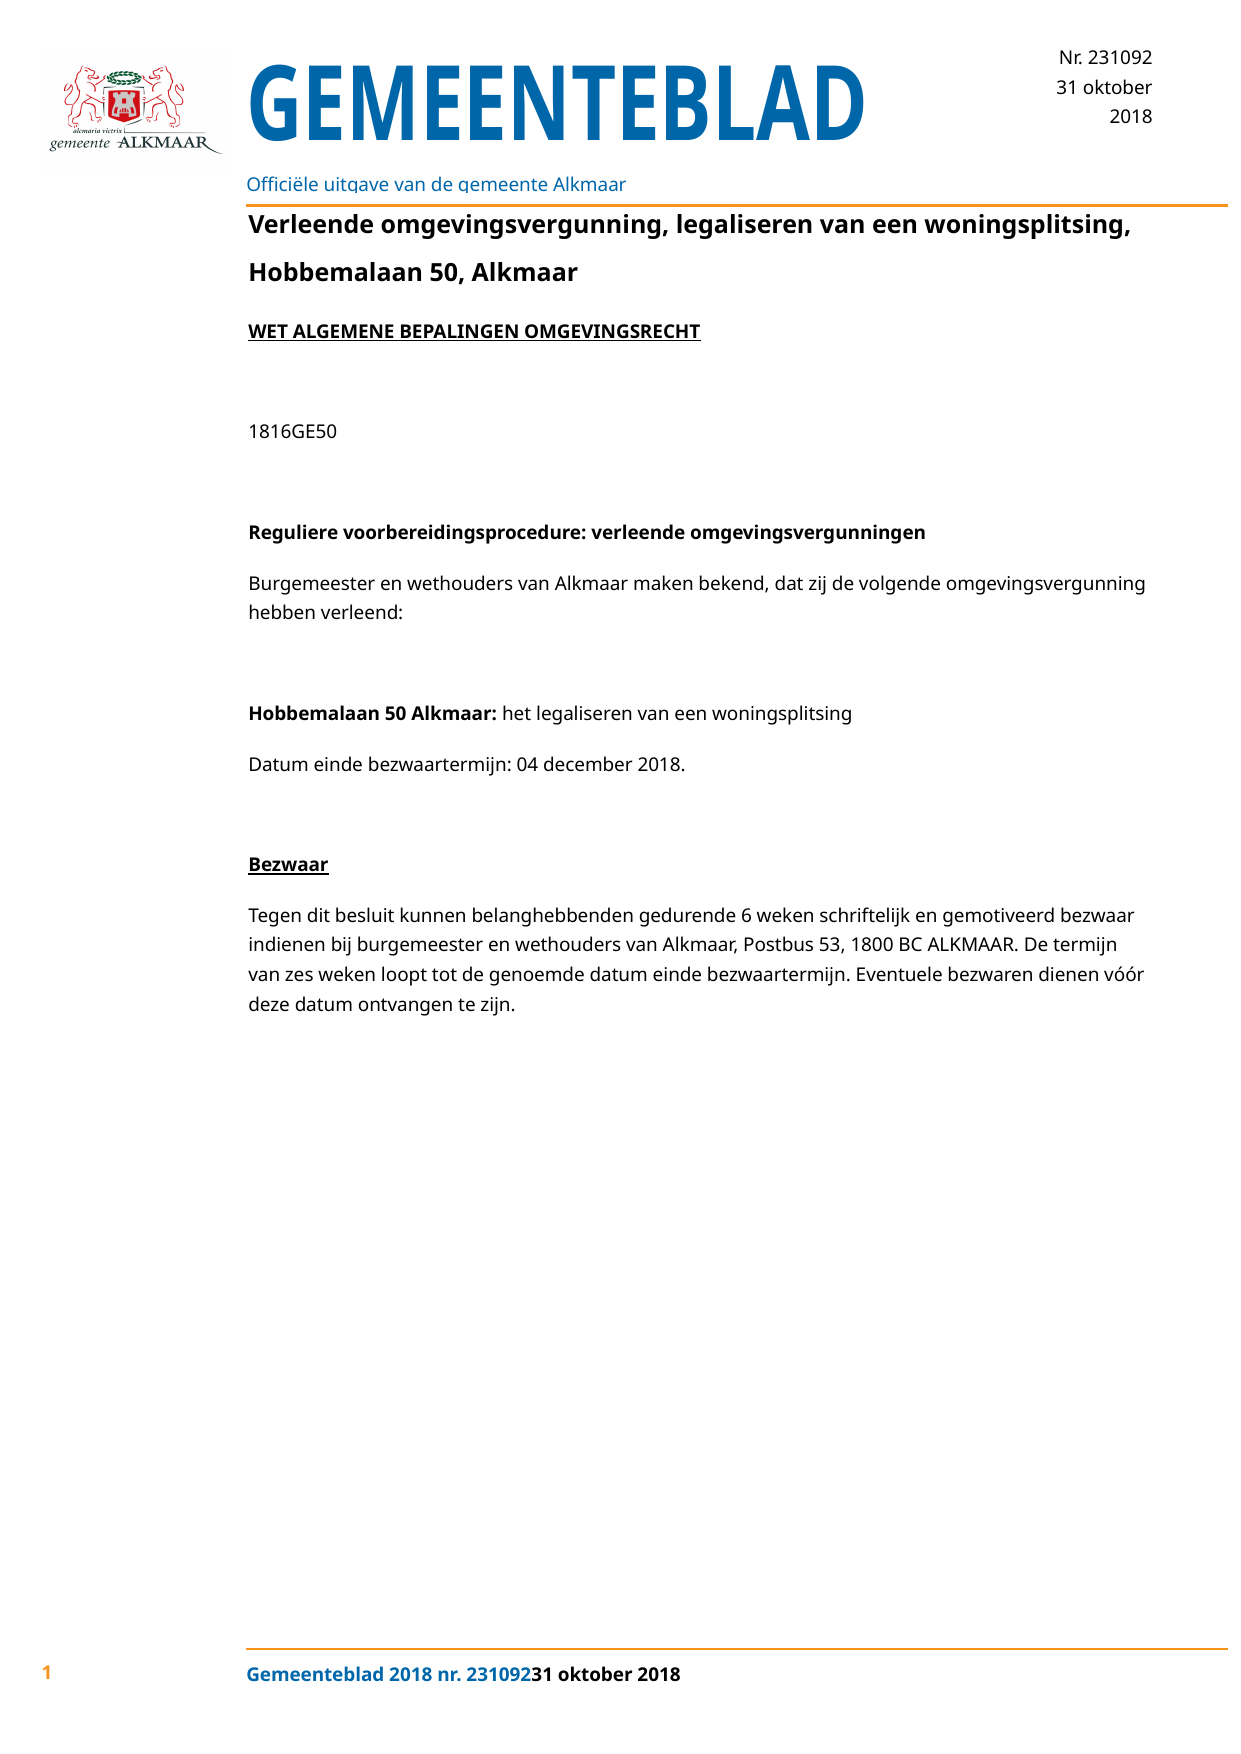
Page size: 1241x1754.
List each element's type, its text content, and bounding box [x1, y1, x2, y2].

text Datum einde bezwaartermijn: 04 december 2018. [248, 751, 1152, 777]
text Reguliere voorbereidingsprocedure: verleende omgevingsvergunningen [248, 519, 1152, 545]
picture [41, 47, 231, 172]
text Burgemeester en wethouders van Alkmaar maken bekend, dat zij de volgende omgevingsvergunning hebben verleend: [248, 570, 1152, 625]
text WET ALGEMENE BEPALINGEN OMGEVINGSRECHT [248, 318, 1152, 344]
text Bezwaar [248, 852, 1152, 877]
text Verleende omgevingsvergunning, legaliseren van een woningsplitsing, Hobbemalaan 50, Alkmaar [248, 207, 1152, 288]
text 1816GE50 [248, 419, 1152, 444]
text Tegen dit besluit kunnen belanghebbenden gedurende 6 weken schriftelijk en gemotiveerd bezwaar indienen bij burgemeester en wethouders van Alkmaar, Postbus 53, 1800 BC ALKMAAR. De termijn van zes weken loopt tot de genoemde datum einde bezwaartermijn. Eventuele bezwaren dienen vóór deze datum ontvangen te zijn. [248, 902, 1152, 1017]
text Hobbemalaan 50 Alkmaar: het legaliseren van een woningsplitsing [248, 700, 1152, 726]
